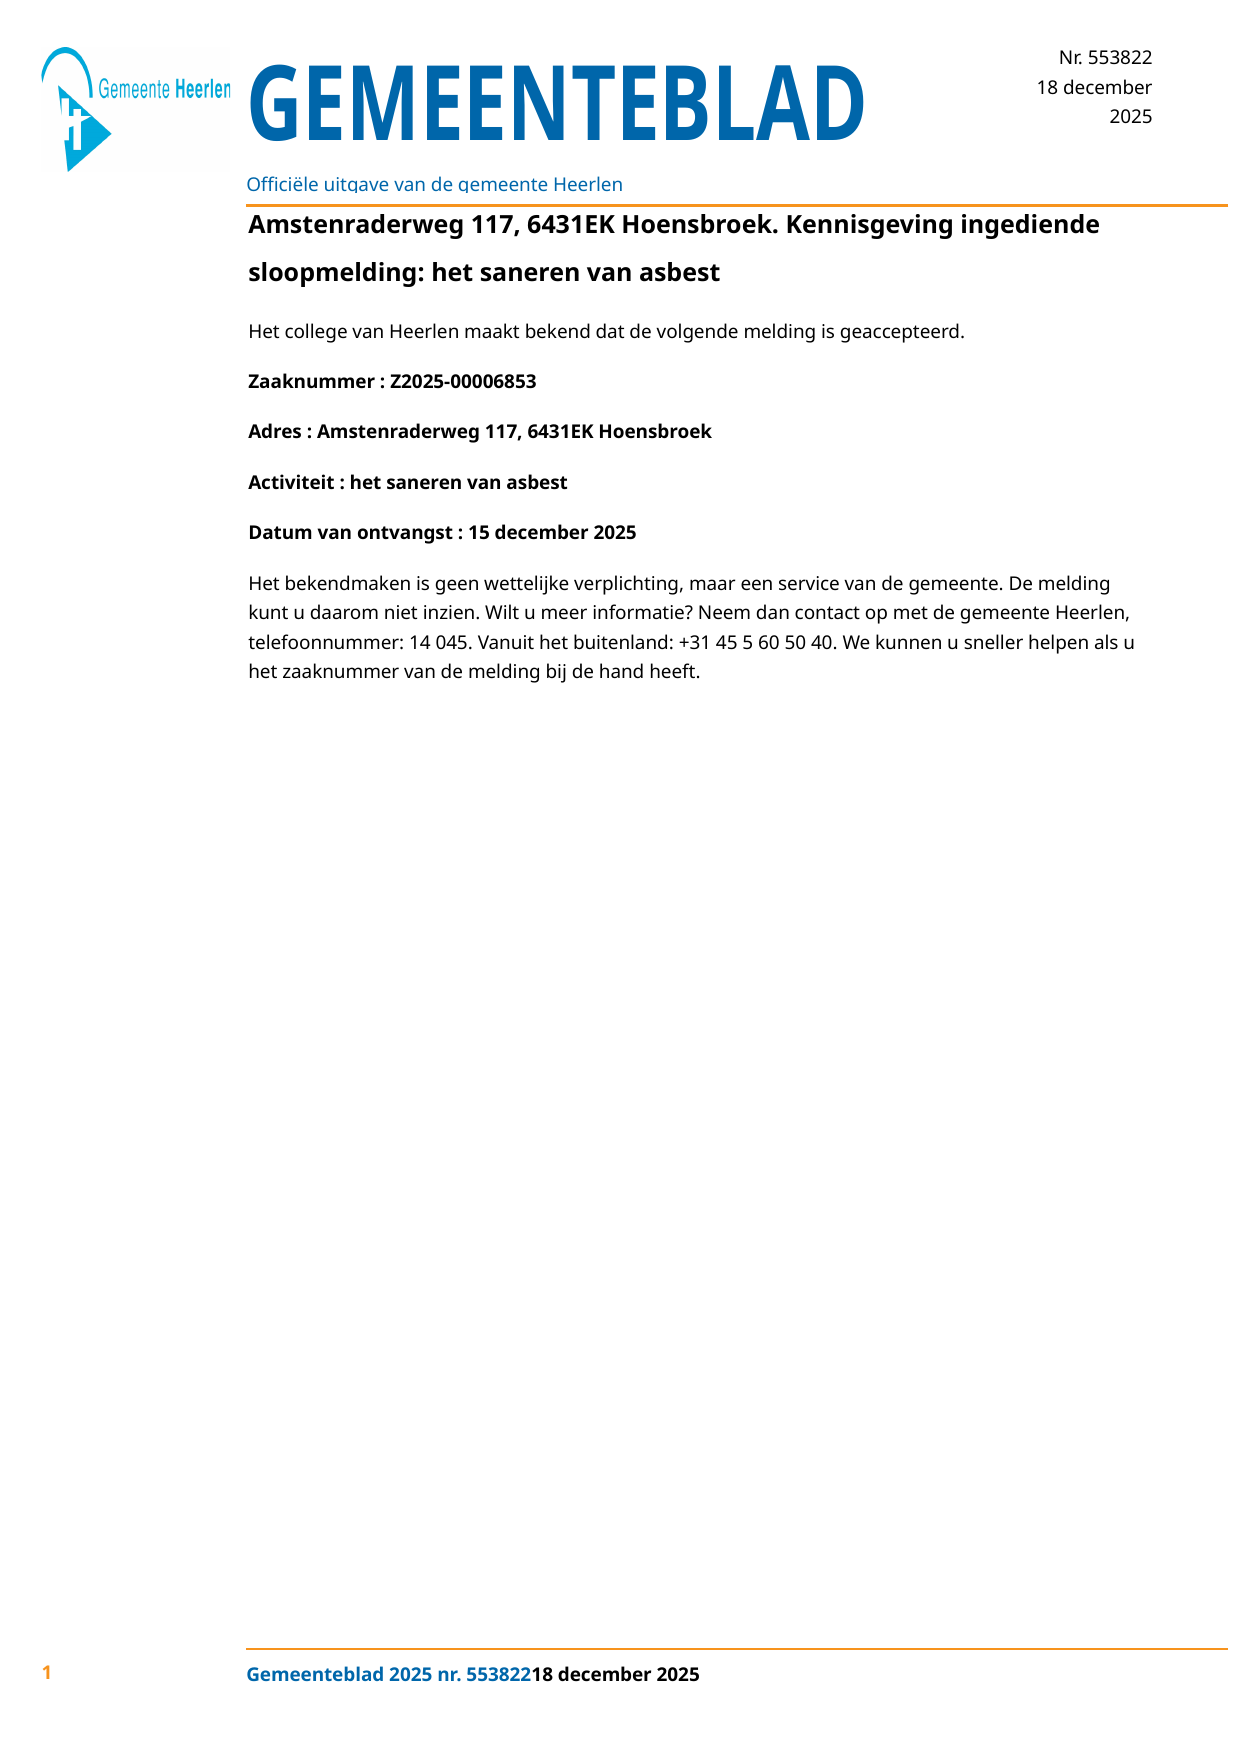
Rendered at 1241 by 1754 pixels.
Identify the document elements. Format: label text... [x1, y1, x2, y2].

picture [41, 47, 59, 70]
text Amstenraderweg 117, 6431EK Hoensbroek. Kennisgeving ingediende sloopmelding: het saneren van asbest [248, 207, 1152, 288]
text Adres : Amstenraderweg 117, 6431EK Hoensbroek [248, 419, 1152, 444]
text Datum van ontvangst : 15 december 2025 [248, 519, 1152, 545]
text Zaaknummer : Z2025-00006853 [248, 368, 1152, 394]
text Het college van Heerlen maakt bekend dat de volgende melding is geaccepteerd. [248, 318, 1152, 344]
picture [41, 47, 231, 172]
text Het bekendmaken is geen wettelijke verplichting, maar een service van de gemeente. De melding kunt u daarom niet inzien. Wilt u meer informatie? Neem dan contact op met de gemeente Heerlen, telefoonnummer: 14 045. Vanuit het buitenland: +31 45 5 60 50 40. We kunnen u sneller helpen als u het zaaknummer van de melding bij de hand heeft. [248, 570, 1152, 684]
text Activiteit : het saneren van asbest [248, 469, 1152, 495]
